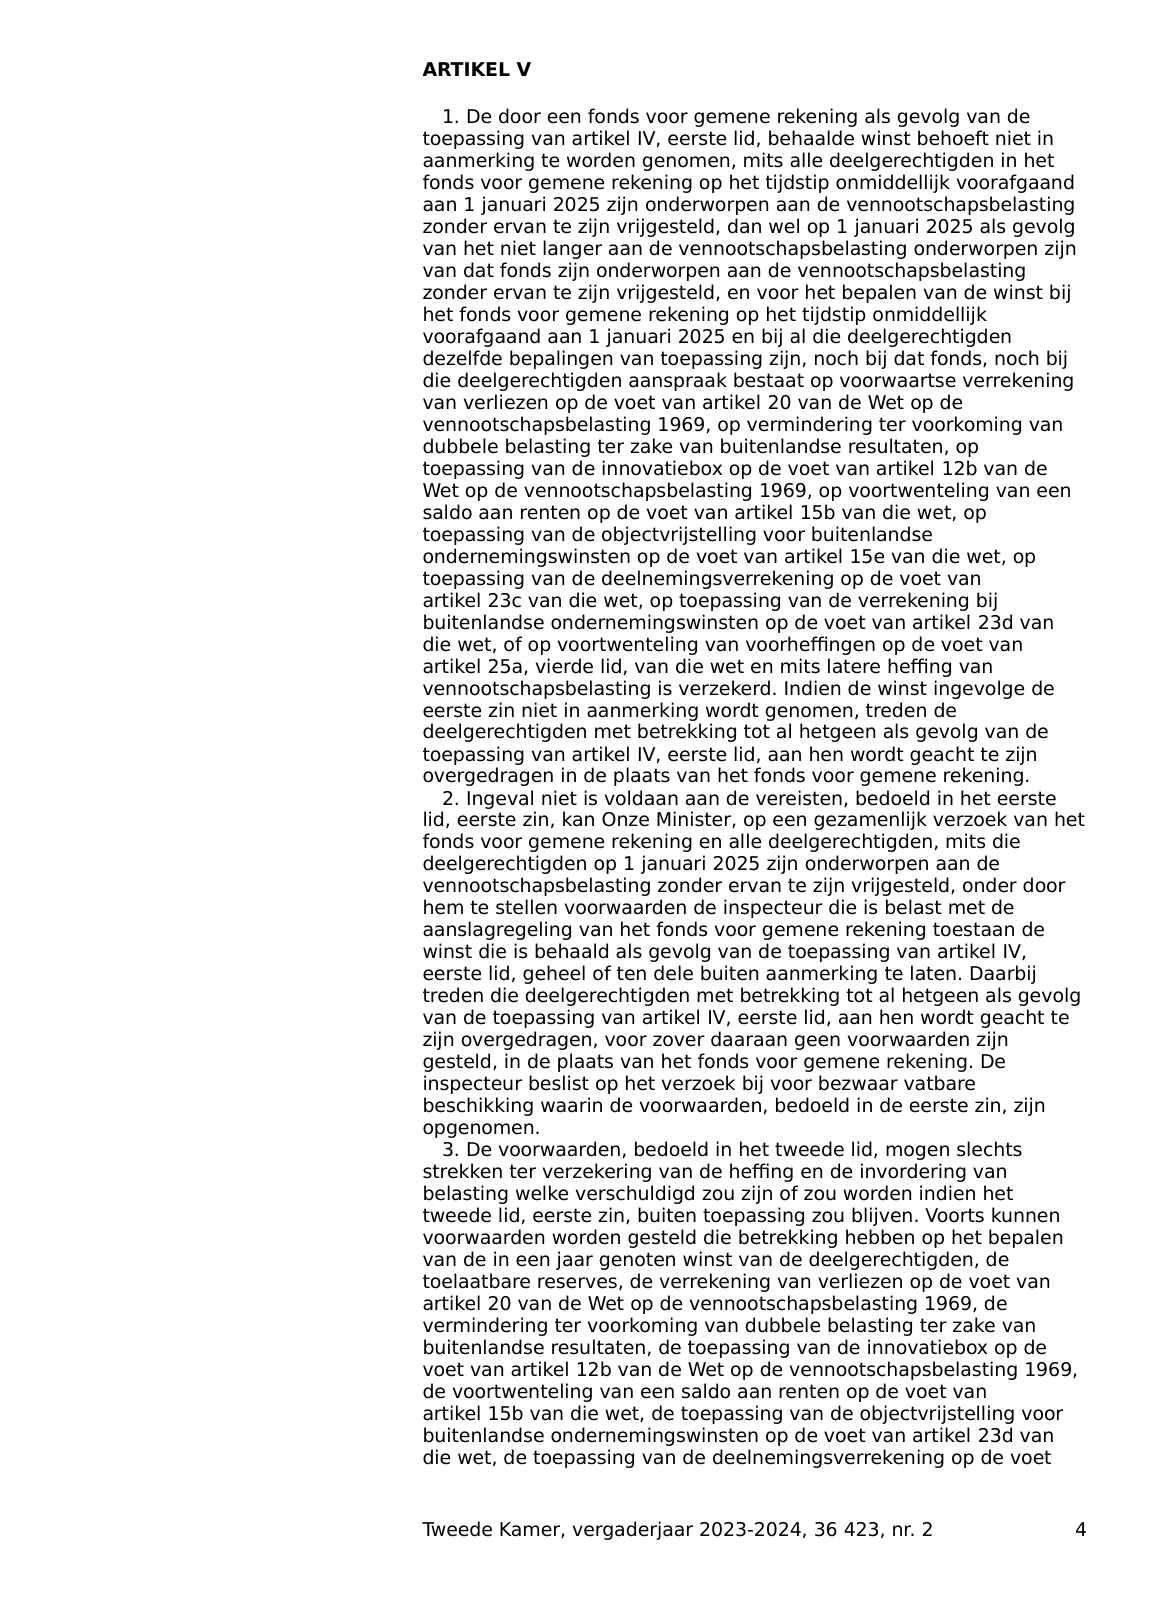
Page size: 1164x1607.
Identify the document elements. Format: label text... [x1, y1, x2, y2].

subtitle ARTIKEL V [422, 59, 1087, 81]
text 2. Ingeval niet is voldaan aan de vereisten, bedoeld in het eerste lid, eerste zin, kan Onze Minister, op een gezamenlijk verzoek van het fonds voor gemene rekening en alle deelgerechtigden, mits die deelgerechtigden op 1 januari 2025 zijn onderworpen aan de vennootschapsbelasting zonder ervan te zijn vrijgesteld, onder door hem te stellen voorwaarden de inspecteur die is belast met de aanslagregeling van het fonds voor gemene rekening toestaan de winst die is behaald als gevolg van de toepassing van artikel IV, eerste lid, geheel of ten dele buiten aanmerking te laten. Daarbij treden die deelgerechtigden met betrekking tot al hetgeen als gevolg van de toepassing van artikel IV, eerste lid, aan hen wordt geacht te zijn overgedragen, voor zover daaraan geen voorwaarden zijn gesteld, in de plaats van het fonds voor gemene rekening. De inspecteur beslist op het verzoek bij voor bezwaar vatbare beschikking waarin de voorwaarden, bedoeld in de eerste zin, zijn opgenomen. [422, 787, 1087, 1139]
text 1. De door een fonds voor gemene rekening als gevolg van de toepassing van artikel IV, eerste lid, behaalde winst behoeft niet in aanmerking te worden genomen, mits alle deelgerechtigden in het fonds voor gemene rekening op het tijdstip onmiddellijk voorafgaand aan 1 januari 2025 zijn onderworpen aan de vennootschapsbelasting zonder ervan te zijn vrijgesteld, dan wel op 1 januari 2025 als gevolg van het niet langer aan de vennootschapsbelasting onderworpen zijn van dat fonds zijn onderworpen aan de vennootschapsbelasting zonder ervan te zijn vrijgesteld, en voor het bepalen van de winst bij het fonds voor gemene rekening op het tijdstip onmiddellijk voorafgaand aan 1 januari 2025 en bij al die deelgerechtigden dezelfde bepalingen van toepassing zijn, noch bij dat fonds, noch bij die deelgerechtigden aanspraak bestaat op voorwaartse verrekening van verliezen op de voet van artikel 20 van de Wet op de vennootschapsbelasting 1969, op vermindering ter voorkoming van dubbele belasting ter zake van buitenlandse resultaten, op toepassing van de innovatiebox op de voet van artikel 12b van de Wet op de vennootschapsbelasting 1969, op voortwenteling van een saldo aan renten op de voet van artikel 15b van die wet, op toepassing van de objectvrijstelling voor buitenlandse ondernemingswinsten op de voet van artikel 15e van die wet, op toepassing van de deelnemingsverrekening op de voet van artikel 23c van die wet, op toepassing van de verrekening bij buitenlandse ondernemingswinsten op de voet van artikel 23d van die wet, of op voortwenteling van voorheffingen op de voet van artikel 25a, vierde lid, van die wet en mits latere heffing van vennootschapsbelasting is verzekerd. Indien de winst ingevolge de eerste zin niet in aanmerking wordt genomen, treden de deelgerechtigden met betrekking tot al hetgeen als gevolg van de toepassing van artikel IV, eerste lid, aan hen wordt geacht te zijn overgedragen in de plaats van het fonds voor gemene rekening. [422, 106, 1087, 787]
text 3. De voorwaarden, bedoeld in het tweede lid, mogen slechts strekken ter verzekering van de heffing en de invordering van belasting welke verschuldigd zou zijn of zou worden indien het tweede lid, eerste zin, buiten toepassing zou blijven. Voorts kunnen voorwaarden worden gesteld die betrekking hebben op het bepalen van de in een jaar genoten winst van de deelgerechtigden, de toelaatbare reserves, de verrekening van verliezen op de voet van artikel 20 van de Wet op de vennootschapsbelasting 1969, de vermindering ter voorkoming van dubbele belasting ter zake van buitenlandse resultaten, de toepassing van de innovatiebox op de voet van artikel 12b van de Wet op de vennootschapsbelasting 1969, de voortwenteling van een saldo aan renten op de voet van artikel 15b van die wet, de toepassing van de objectvrijstelling voor buitenlandse ondernemingswinsten op de voet van artikel 23d van die wet, de toepassing van de deelnemingsverrekening op de voet [422, 1139, 1087, 1469]
